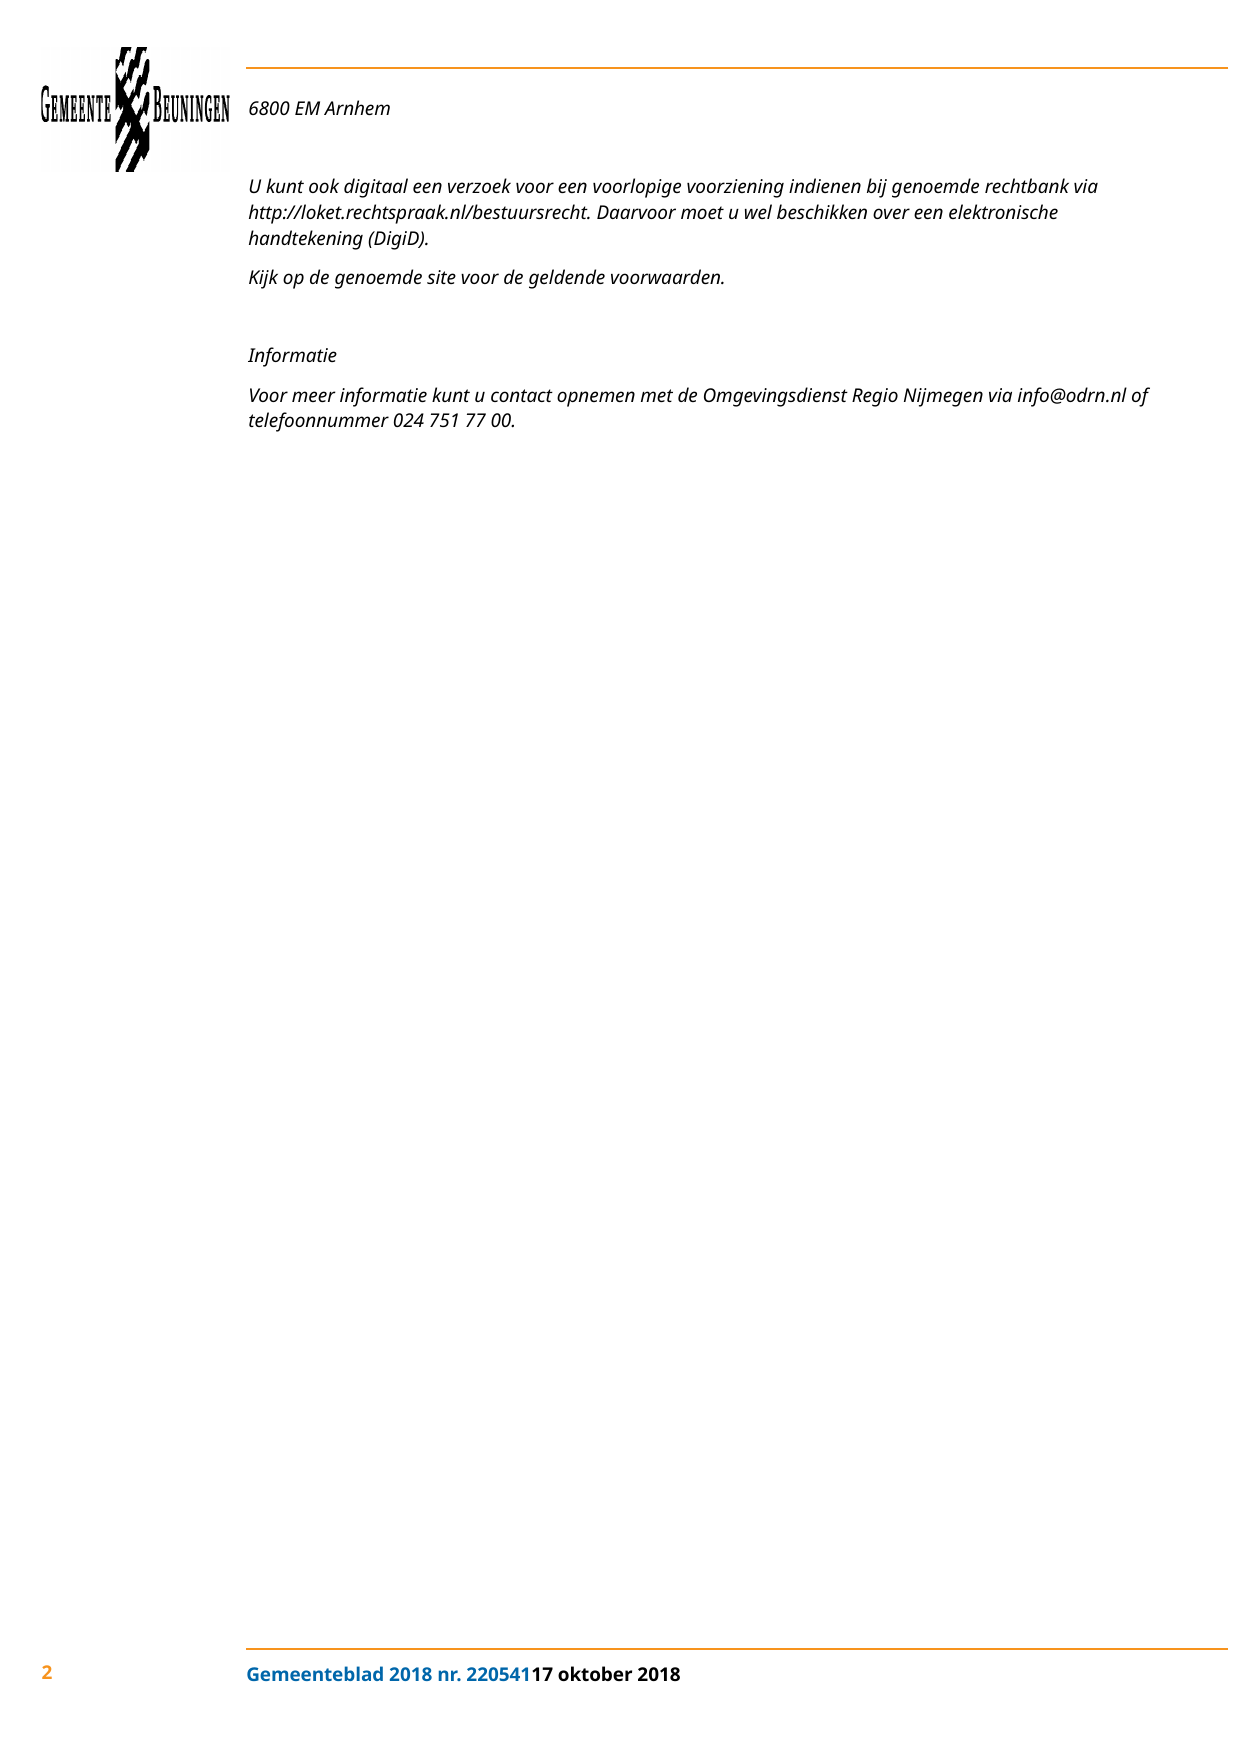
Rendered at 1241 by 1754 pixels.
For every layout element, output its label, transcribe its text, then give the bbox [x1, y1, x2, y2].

text Kijk op de genoemde site voor de geldende voorwaarden. [248, 264, 1152, 290]
text U kunt ook digitaal een verzoek voor een voorlopige voorziening indienen bij genoemde rechtbank via http://loket.rechtspraak.nl/bestuursrecht. Daarvoor moet u wel beschikken over een elektronische handtekening (DigiD). [248, 173, 1152, 251]
text Informatie [248, 343, 1152, 368]
text 6800 EM Arnhem [248, 95, 1152, 121]
text Voor meer informatie kunt u contact opnemen met de Omgevingsdienst Regio Nijmegen via info@odrn.nl of telefoonnummer 024 751 77 00. [248, 382, 1152, 433]
picture [41, 47, 231, 172]
